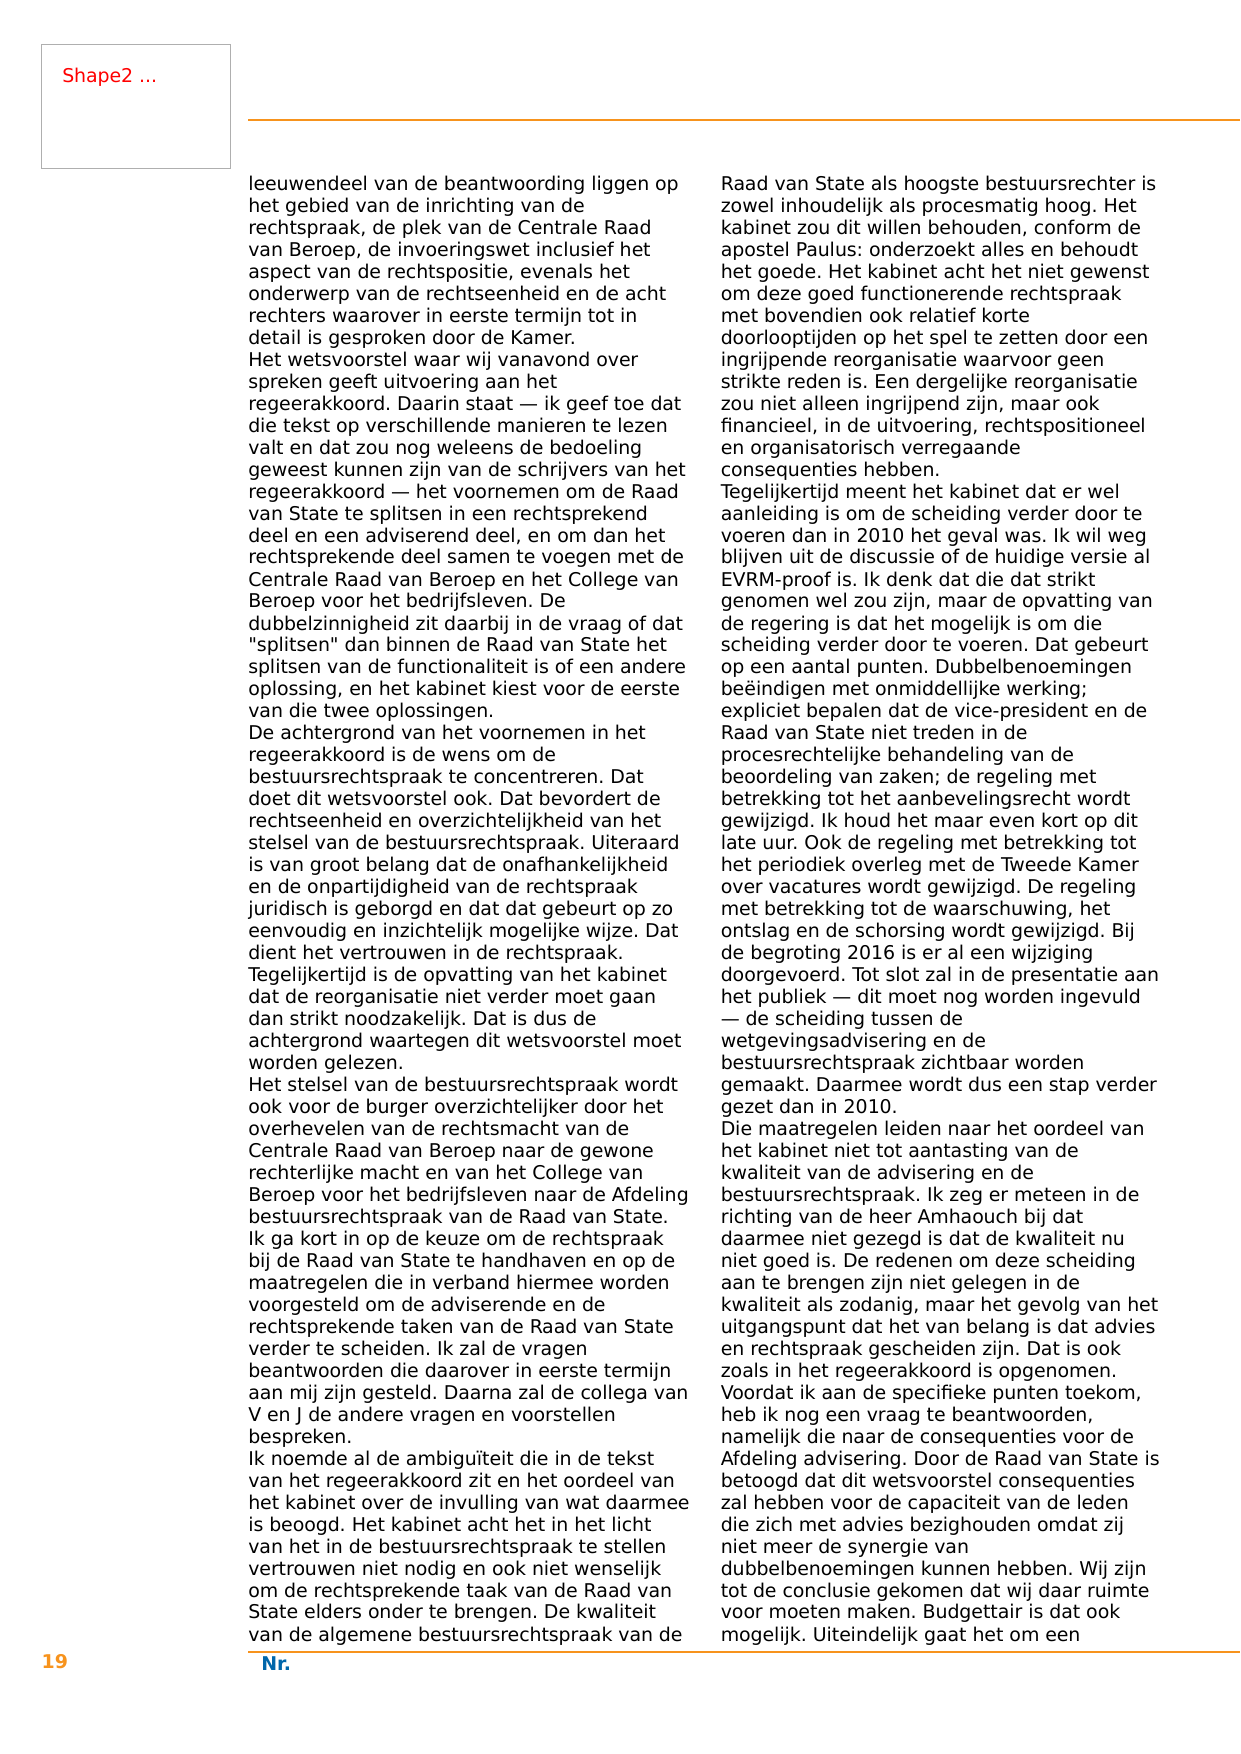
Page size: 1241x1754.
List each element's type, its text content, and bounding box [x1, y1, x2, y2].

text Voordat ik aan de specifieke punten toekom, heb ik nog een vraag te beantwoorden, namelijk die naar de consequenties voor de Afdeling advisering. Door de Raad van State is betoogd dat dit wetsvoorstel consequenties zal hebben voor de capaciteit van de leden die zich met advies bezighouden omdat zij niet meer de synergie van dubbelbenoemingen kunnen hebben. Wij zijn tot de conclusie gekomen dat wij daar ruimte voor moeten maken. Budgettair is dat ook mogelijk. Uiteindelijk gaat het om een [721, 1382, 1163, 1645]
text Ik noemde al de ambiguïteit die in de tekst van het regeerakkoord zit en het oordeel van het kabinet over de invulling van wat daarmee is beoogd. Het kabinet acht het in het licht van het in de bestuursrechtspraak te stellen vertrouwen niet nodig en ook niet wenselijk om de rechtsprekende taak van de Raad van State elders onder te brengen. De kwaliteit van de algemene bestuursrechtspraak van de [248, 1448, 691, 1645]
text leeuwendeel van de beantwoording liggen op het gebied van de inrichting van de rechtspraak, de plek van de Centrale Raad van Beroep, de invoeringswet inclusief het aspect van de rechtspositie, evenals het onderwerp van de rechtseenheid en de acht rechters waarover in eerste termijn tot in detail is gesproken door de Kamer. [248, 173, 691, 349]
text Raad van State als hoogste bestuursrechter is zowel inhoudelijk als procesmatig hoog. Het kabinet zou dit willen behouden, conform de apostel Paulus: onderzoekt alles en behoudt het goede. Het kabinet acht het niet gewenst om deze goed functionerende rechtspraak met bovendien ook relatief korte doorlooptijden op het spel te zetten door een ingrijpende reorganisatie waarvoor geen strikte reden is. Een dergelijke reorganisatie zou niet alleen ingrijpend zijn, maar ook financieel, in de uitvoering, rechtspositioneel en organisatorisch verregaande consequenties hebben. [721, 173, 1163, 481]
text Tegelijkertijd meent het kabinet dat er wel aanleiding is om de scheiding verder door te voeren dan in 2010 het geval was. Ik wil weg blijven uit de discussie of de huidige versie al EVRM-proof is. Ik denk dat die dat strikt genomen wel zou zijn, maar de opvatting van de regering is dat het mogelijk is om die scheiding verder door te voeren. Dat gebeurt op een aantal punten. Dubbelbenoemingen beëindigen met onmiddellijke werking; expliciet bepalen dat de vice-president en de Raad van State niet treden in de procesrechtelijke behandeling van de beoordeling van zaken; de regeling met betrekking tot het aanbevelingsrecht wordt gewijzigd. Ik houd het maar even kort op dit late uur. Ook de regeling met betrekking tot het periodiek overleg met de Tweede Kamer over vacatures wordt gewijzigd. De regeling met betrekking tot de waarschuwing, het ontslag en de schorsing wordt gewijzigd. Bij de begroting 2016 is er al een wijziging doorgevoerd. Tot slot zal in de presentatie aan het publiek — dit moet nog worden ingevuld — de scheiding tussen de wetgevingsadvisering en de bestuursrechtspraak zichtbaar worden gemaakt. Daarmee wordt dus een stap verder gezet dan in 2010. [721, 481, 1163, 1118]
text De achtergrond van het voornemen in het regeerakkoord is de wens om de bestuursrechtspraak te concentreren. Dat doet dit wetsvoorstel ook. Dat bevordert de rechtseenheid en overzichtelijkheid van het stelsel van de bestuursrechtspraak. Uiteraard is van groot belang dat de onafhankelijkheid en de onpartijdigheid van de rechtspraak juridisch is geborgd en dat dat gebeurt op zo eenvoudig en inzichtelijk mogelijke wijze. Dat dient het vertrouwen in de rechtspraak. Tegelijkertijd is de opvatting van het kabinet dat de reorganisatie niet verder moet gaan dan strikt noodzakelijk. Dat is dus de achtergrond waartegen dit wetsvoorstel moet worden gelezen. [248, 722, 691, 1074]
text Het wetsvoorstel waar wij vanavond over spreken geeft uitvoering aan het regeerakkoord. Daarin staat — ik geef toe dat die tekst op verschillende manieren te lezen valt en dat zou nog weleens de bedoeling geweest kunnen zijn van de schrijvers van het regeerakkoord — het voornemen om de Raad van State te splitsen in een rechtsprekend deel en een adviserend deel, en om dan het rechtsprekende deel samen te voegen met de Centrale Raad van Beroep en het College van Beroep voor het bedrijfsleven. De dubbelzinnigheid zit daarbij in de vraag of dat "splitsen" dan binnen de Raad van State het splitsen van de functionaliteit is of een andere oplossing, en het kabinet kiest voor de eerste van die twee oplossingen. [248, 349, 691, 722]
text Die maatregelen leiden naar het oordeel van het kabinet niet tot aantasting van de kwaliteit van de advisering en de bestuursrechtspraak. Ik zeg er meteen in de richting van de heer Amhaouch bij dat daarmee niet gezegd is dat de kwaliteit nu niet goed is. De redenen om deze scheiding aan te brengen zijn niet gelegen in de kwaliteit als zodanig, maar het gevolg van het uitgangspunt dat het van belang is dat advies en rechtspraak gescheiden zijn. Dat is ook zoals in het regeerakkoord is opgenomen. [721, 1118, 1163, 1382]
text Het stelsel van de bestuursrechtspraak wordt ook voor de burger overzichtelijker door het overhevelen van de rechtsmacht van de Centrale Raad van Beroep naar de gewone rechterlijke macht en van het College van Beroep voor het bedrijfsleven naar de Afdeling bestuursrechtspraak van de Raad van State. Ik ga kort in op de keuze om de rechtspraak bij de Raad van State te handhaven en op de maatregelen die in verband hiermee worden voorgesteld om de adviserende en de rechtsprekende taken van de Raad van State verder te scheiden. Ik zal de vragen beantwoorden die daarover in eerste termijn aan mij zijn gesteld. Daarna zal de collega van V en J de andere vragen en voorstellen bespreken. [248, 1074, 691, 1448]
